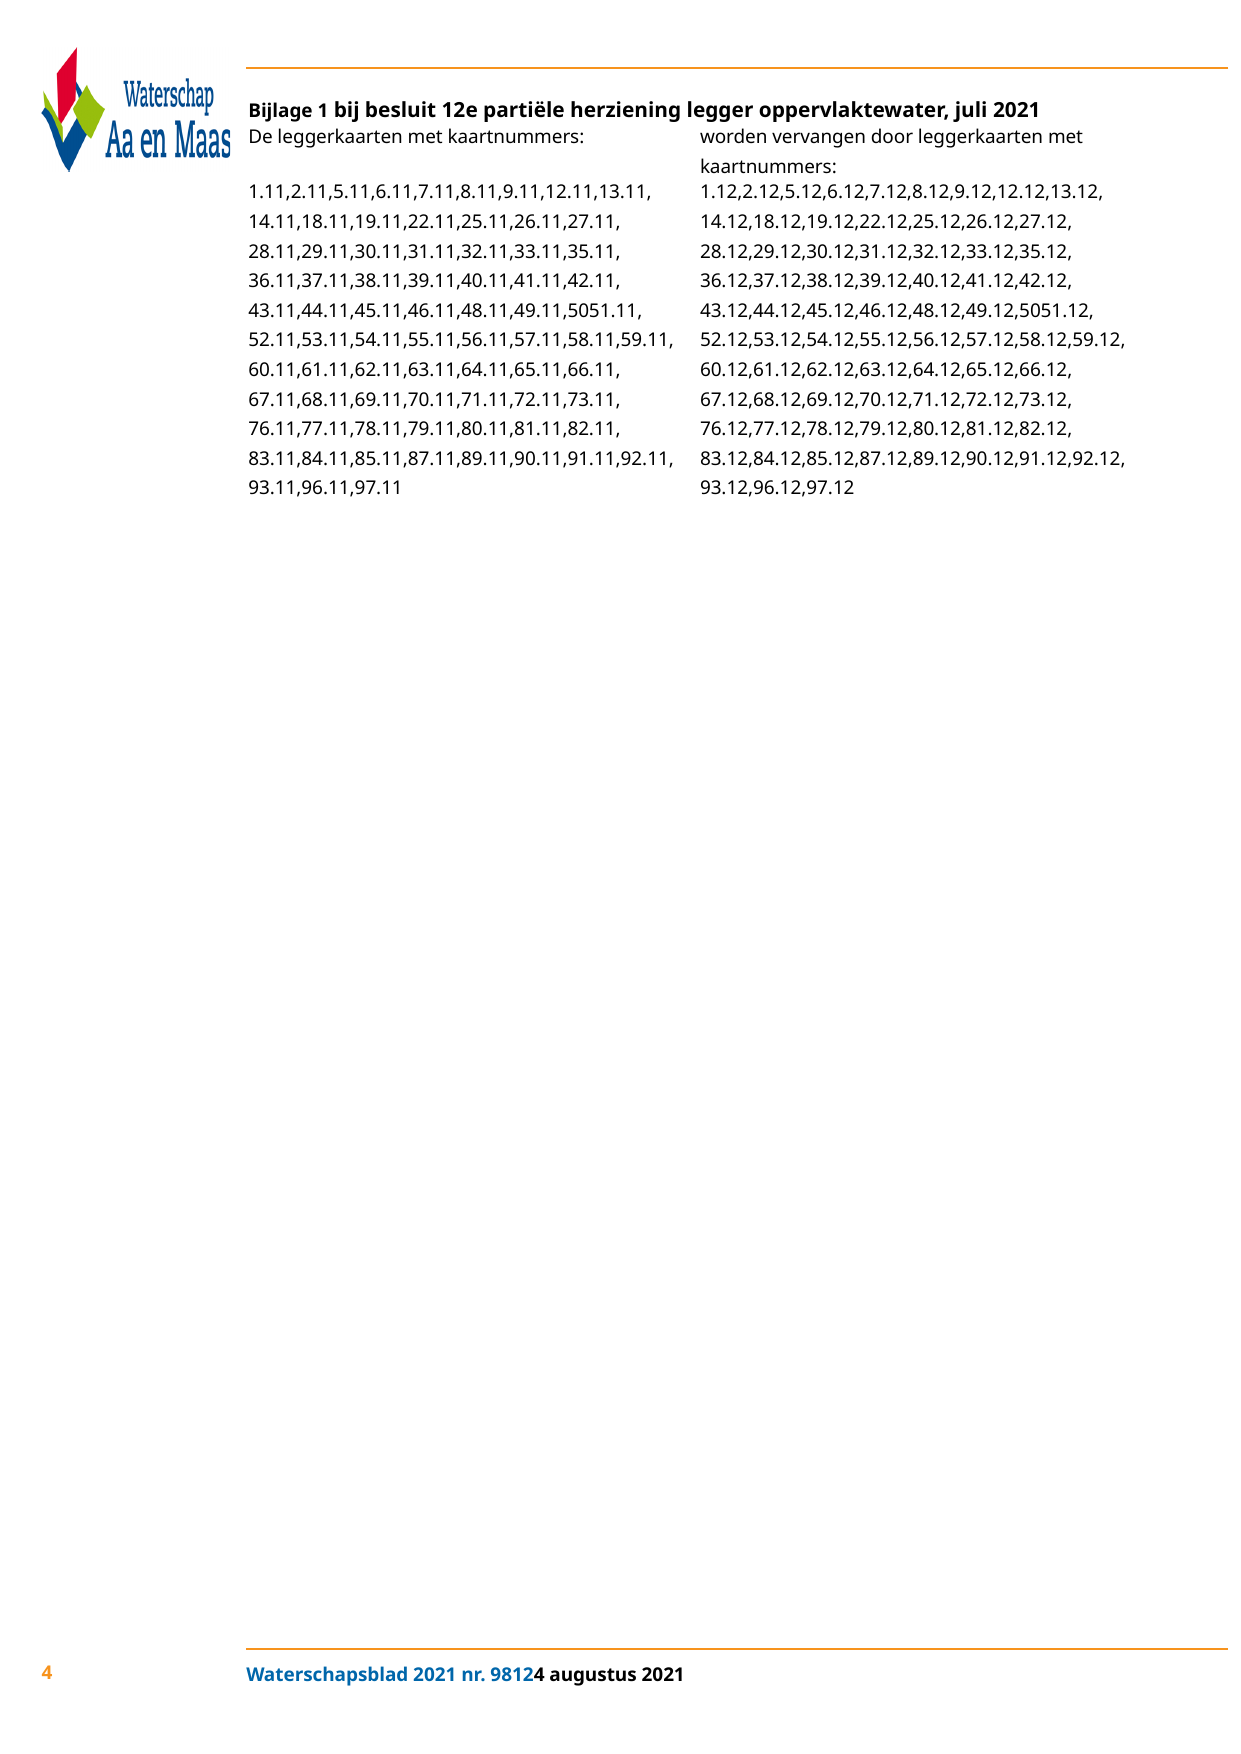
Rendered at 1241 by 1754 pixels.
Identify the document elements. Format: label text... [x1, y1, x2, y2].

table_header worden vervangen door leggerkaarten met kaartnummers: [700, 124, 1152, 179]
picture [41, 47, 231, 172]
text Bijlage 1 bij besluit 12e partiële herziening legger oppervlaktewater, juli 2021 [248, 95, 1152, 123]
table_header De leggerkaarten met kaartnummers: [248, 124, 700, 179]
table_cell 1.12,2.12,5.12,6.12,7.12,8.12,9.12,12.12,13.12, 14.12,18.12,19.12,22.12,25.12,26.12,27.12, 28.12,29.12,30.12,31.12,32.12,33.12,35.12, 36.12,37.12,38.12,39.12,40.12,41.12,42.12, 43.12,44.12,45.12,46.12,48.12,49.12,5051.12, 52.12,53.12,54.12,55.12,56.12,57.12,58.12,59.12, 60.12,61.12,62.12,63.12,64.12,65.12,66.12, 67.12,68.12,69.12,70.12,71.12,72.12,73.12, 76.12,77.12,78.12,79.12,80.12,81.12,82.12, 83.12,84.12,85.12,87.12,89.12,90.12,91.12,92.12, 93.12,96.12,97.12 [700, 179, 1152, 500]
table_cell 1.11,2.11,5.11,6.11,7.11,8.11,9.11,12.11,13.11, 14.11,18.11,19.11,22.11,25.11,26.11,27.11, 28.11,29.11,30.11,31.11,32.11,33.11,35.11, 36.11,37.11,38.11,39.11,40.11,41.11,42.11, 43.11,44.11,45.11,46.11,48.11,49.11,5051.11, 52.11,53.11,54.11,55.11,56.11,57.11,58.11,59.11, 60.11,61.11,62.11,63.11,64.11,65.11,66.11, 67.11,68.11,69.11,70.11,71.11,72.11,73.11, 76.11,77.11,78.11,79.11,80.11,81.11,82.11, 83.11,84.11,85.11,87.11,89.11,90.11,91.11,92.11, 93.11,96.11,97.11 [248, 179, 700, 500]
